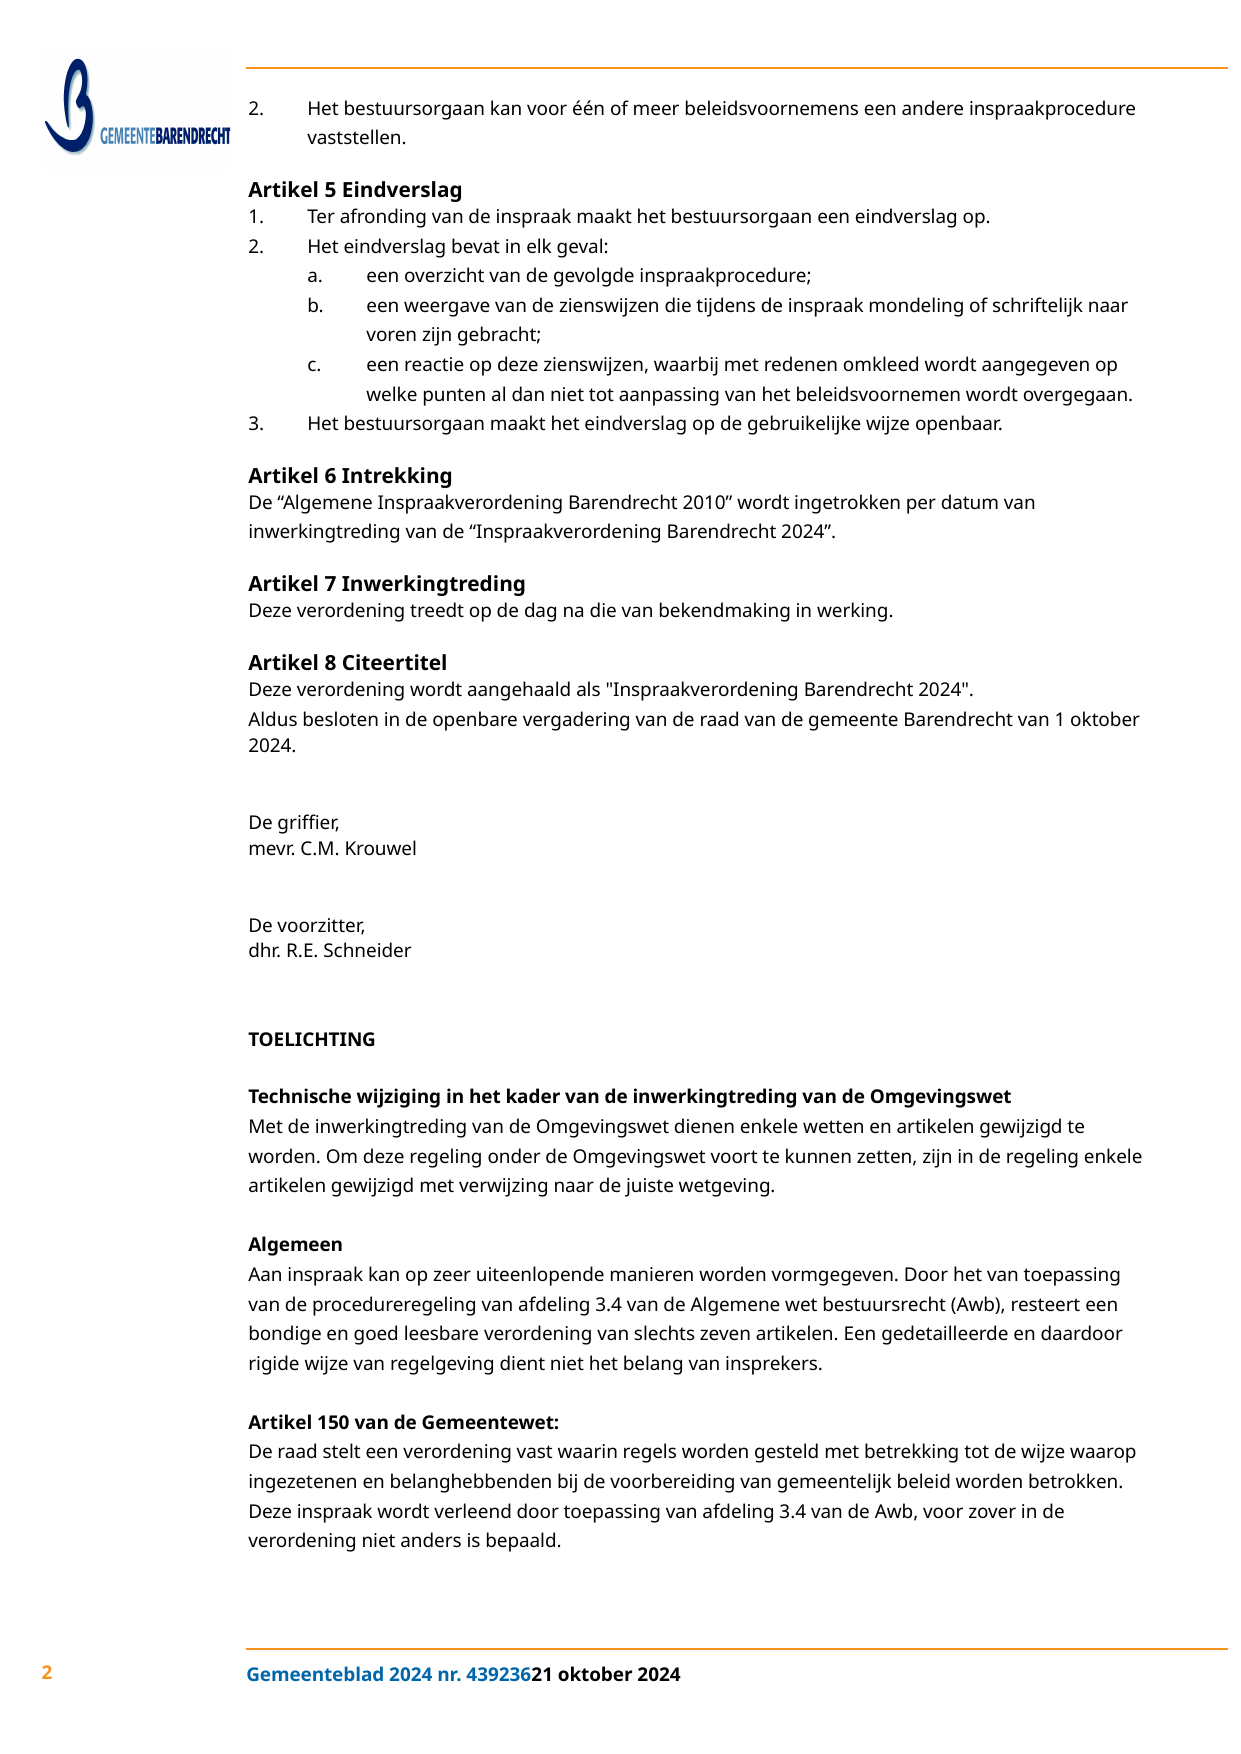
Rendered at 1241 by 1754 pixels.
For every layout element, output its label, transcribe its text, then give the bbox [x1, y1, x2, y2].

text Aldus besloten in de openbare vergadering van de raad van de gemeente Barendrecht van 1 oktober 2024. [248, 706, 1152, 757]
list een overzicht van de gevolgde inspraakprocedure; [307, 262, 1152, 288]
list een reactie op deze zienswijzen, waarbij met redenen omkleed wordt aangegeven op welke punten al dan niet tot aanpassing van het beleidsvoornemen wordt overgegaan. [307, 351, 1152, 406]
text Artikel 8 Citeertitel [248, 648, 1152, 676]
text De voorzitter, [248, 912, 1152, 938]
text Technische wijziging in het kader van de inwerkingtreding van de Omgevingswet [248, 1084, 1152, 1109]
list een weergave van de zienswijzen die tijdens de inspraak mondeling of schriftelijk naar voren zijn gebracht; [307, 292, 1152, 347]
text mevr. C.M. Krouwel [248, 835, 1152, 860]
text Aan inspraak kan op zeer uiteenlopende manieren worden vormgegeven. Door het van toepassing van de procedureregeling van afdeling 3.4 van de Algemene wet bestuursrecht (Awb), resteert een bondige en goed leesbare verordening van slechts zeven artikelen. Een gedetailleerde en daardoor rigide wijze van regelgeving dient niet het belang van insprekers. [248, 1261, 1152, 1376]
text Artikel 6 Intrekking [248, 461, 1152, 489]
text Deze inspraak wordt verleend door toepassing van afdeling 3.4 van de Awb, voor zover in de verordening niet anders is bepaald. [248, 1498, 1152, 1553]
text Met de inwerkingtreding van de Omgevingswet dienen enkele wetten en artikelen gewijzigd te worden. Om deze regeling onder de Omgevingswet voort te kunnen zetten, zijn in de regeling enkele artikelen gewijzigd met verwijzing naar de juiste wetgeving. [248, 1113, 1152, 1198]
text dhr. R.E. Schneider [248, 938, 1152, 963]
list Het bestuursorgaan maakt het eindverslag op de gebruikelijke wijze openbaar. [248, 410, 1152, 436]
list Ter afronding van de inspraak maakt het bestuursorgaan een eindverslag op. [248, 203, 1152, 229]
text Deze verordening treedt op de dag na die van bekendmaking in werking. [248, 598, 1152, 623]
list Het eindverslag bevat in elk geval: [248, 233, 1152, 258]
text De “Algemene Inspraakverordening Barendrecht 2010” wordt ingetrokken per datum van inwerkingtreding van de “Inspraakverordening Barendrecht 2024”. [248, 489, 1152, 544]
text Deze verordening wordt aangehaald als "Inspraakverordening Barendrecht 2024". [248, 676, 1152, 702]
text De griffier, [248, 809, 1152, 835]
text De raad stelt een verordening vast waarin regels worden gesteld met betrekking tot de wijze waarop ingezetenen en belanghebbenden bij de voorbereiding van gemeentelijk beleid worden betrokken. [248, 1439, 1152, 1494]
text Artikel 150 van de Gemeentewet: [248, 1409, 1152, 1435]
list Het bestuursorgaan kan voor één of meer beleidsvoornemens een andere inspraakprocedure vaststellen. [248, 95, 1152, 150]
text Algemeen [248, 1232, 1152, 1257]
text Artikel 5 Eindverslag [248, 175, 1152, 203]
text Artikel 7 Inwerkingtreding [248, 569, 1152, 598]
text TOELICHTING [248, 1015, 1152, 1054]
picture [41, 47, 231, 172]
